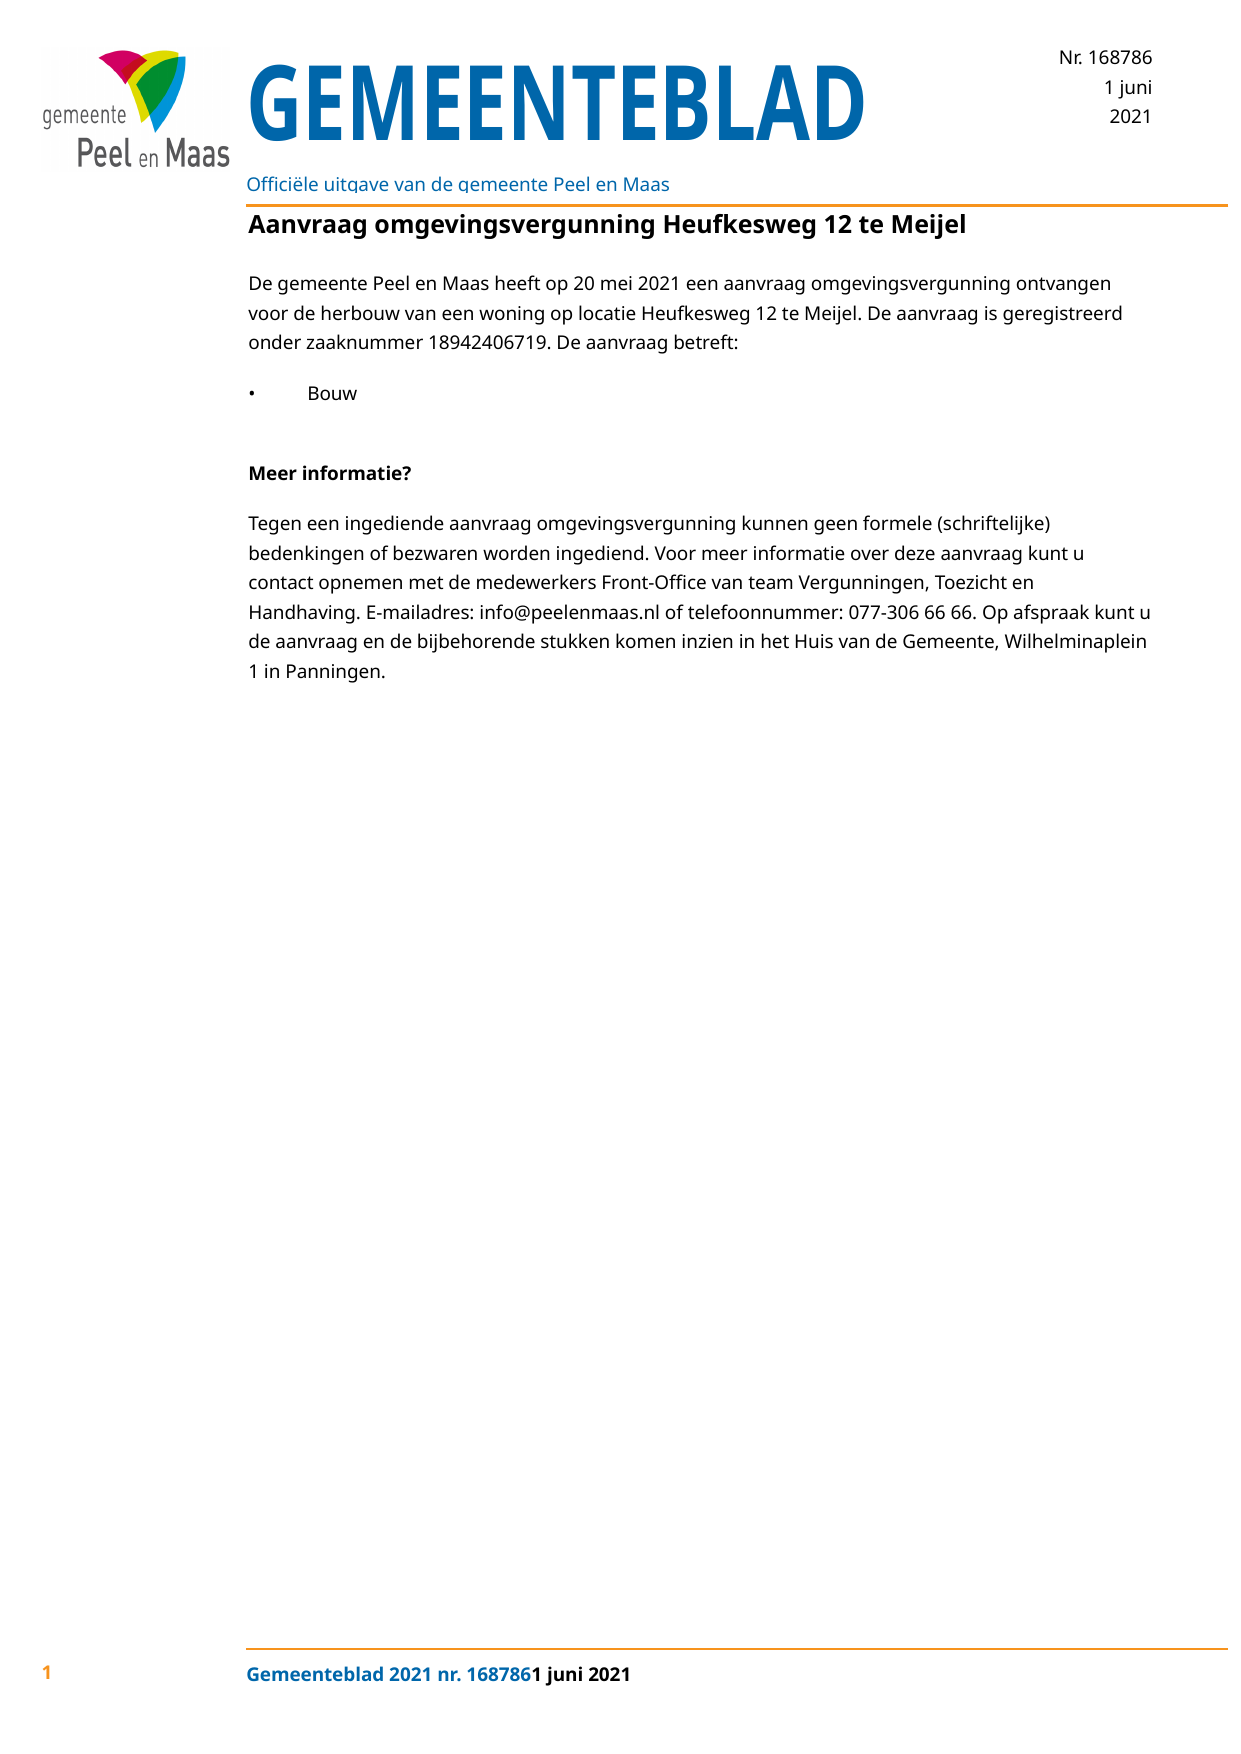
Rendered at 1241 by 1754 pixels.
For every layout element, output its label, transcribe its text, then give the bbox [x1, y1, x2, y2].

text Tegen een ingediende aanvraag omgevingsvergunning kunnen geen formele (schriftelijke) bedenkingen of bezwaren worden ingediend. Voor meer informatie over deze aanvraag kunt u contact opnemen met de medewerkers Front-Office van team Vergunningen, Toezicht en Handhaving. E-mailadres: info@peelenmaas.nl of telefoonnummer: 077-306 66 66. Op afspraak kunt u de aanvraag en de bijbehorende stukken komen inzien in het Huis van de Gemeente, Wilhelminaplein 1 in Panningen. [248, 510, 1152, 684]
text Meer informatie? [248, 460, 1152, 486]
text Aanvraag omgevingsvergunning Heufkesweg 12 te Meijel [248, 207, 1152, 241]
list Bouw [248, 380, 1152, 406]
picture [41, 47, 231, 172]
text De gemeente Peel en Maas heeft op 20 mei 2021 een aanvraag omgevingsvergunning ontvangen voor de herbouw van een woning op locatie Heufkesweg 12 te Meijel. De aanvraag is geregistreerd onder zaaknummer 18942406719. De aanvraag betreft: [248, 270, 1152, 355]
